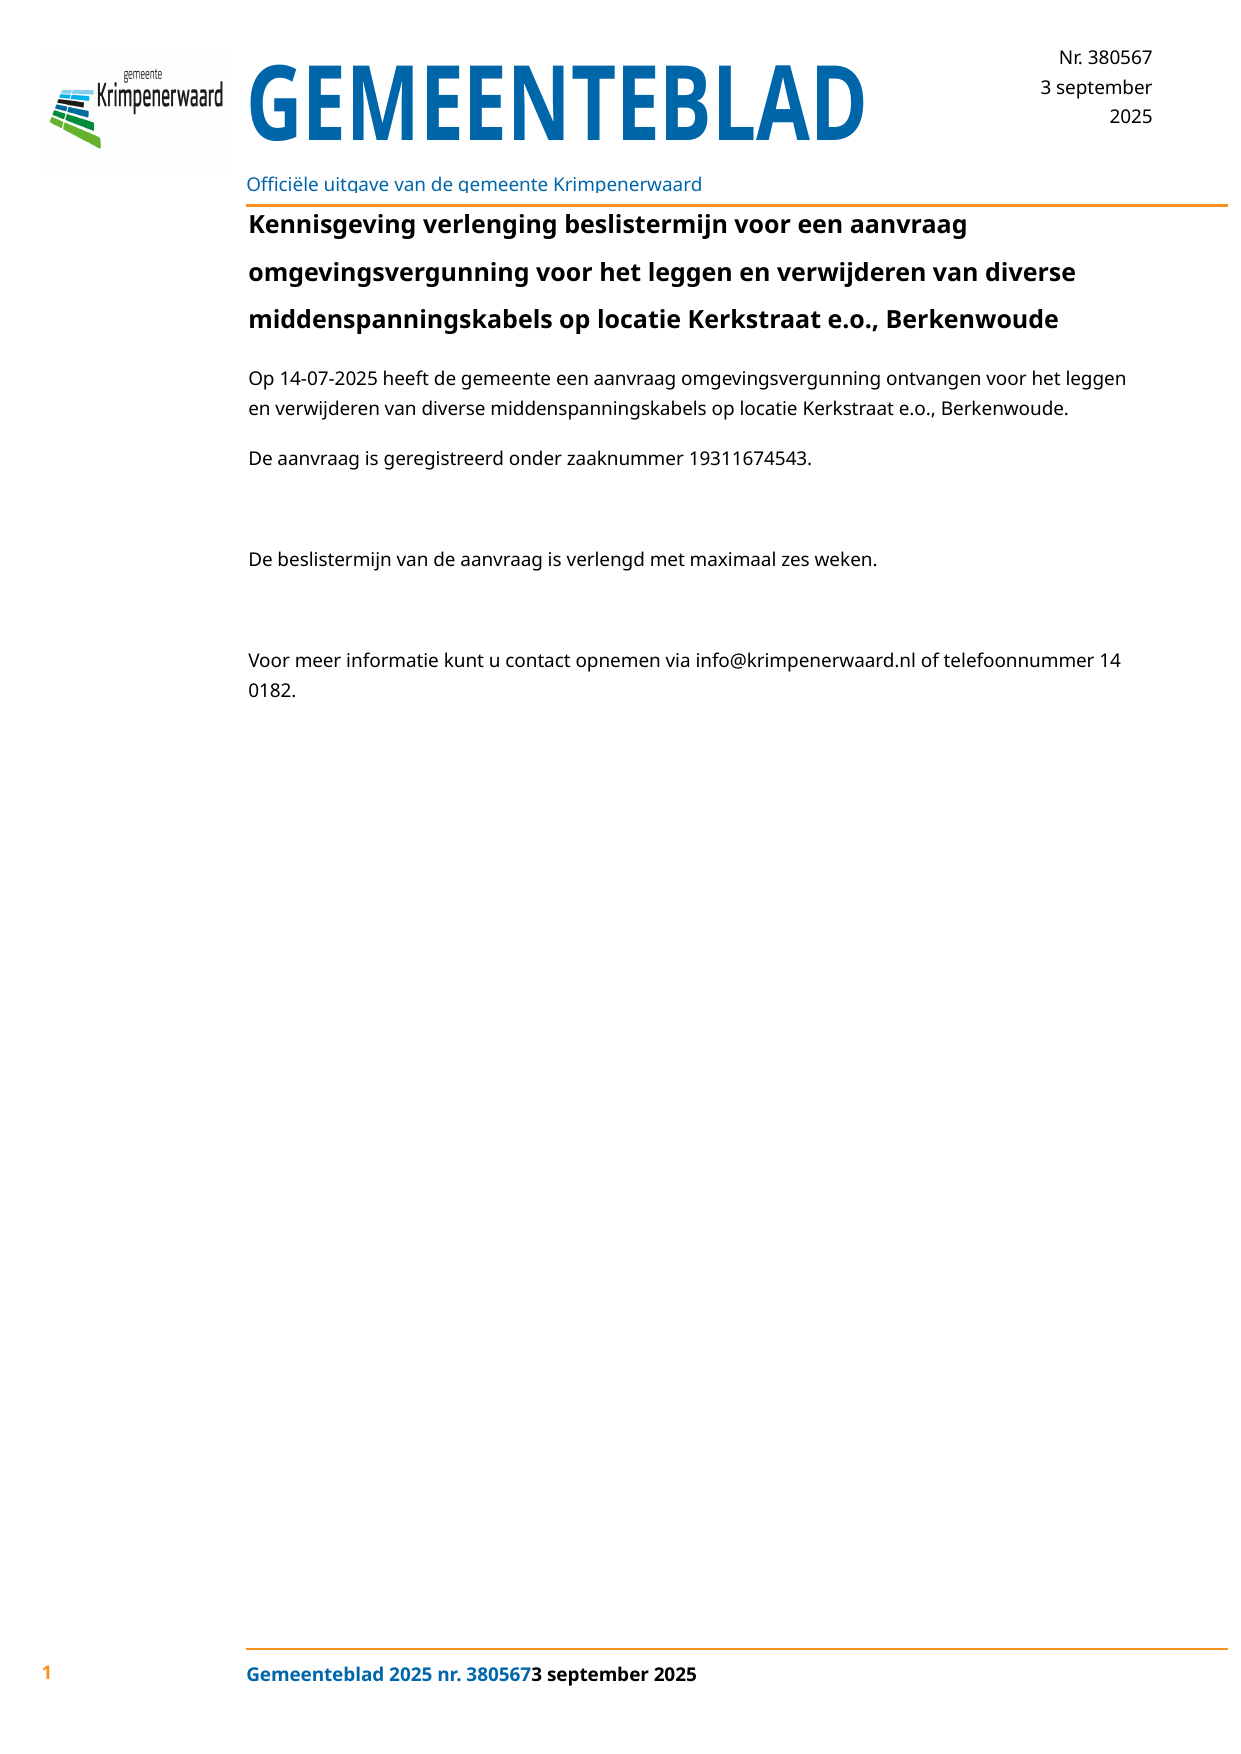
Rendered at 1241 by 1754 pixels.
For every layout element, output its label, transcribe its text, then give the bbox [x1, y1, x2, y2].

text Voor meer informatie kunt u contact opnemen via info@krimpenerwaard.nl of telefoonnummer 14 0182. [248, 647, 1152, 702]
text De beslistermijn van de aanvraag is verlengd met maximaal zes weken. [248, 546, 1152, 572]
picture [41, 47, 231, 172]
text Kennisgeving verlenging beslistermijn voor een aanvraag omgevingsvergunning voor het leggen en verwijderen van diverse middenspanningskabels op locatie Kerkstraat e.o., Berkenwoude [248, 207, 1152, 336]
text De aanvraag is geregistreerd onder zaaknummer 19311674543. [248, 446, 1152, 471]
text Op 14-07-2025 heeft de gemeente een aanvraag omgevingsvergunning ontvangen voor het leggen en verwijderen van diverse middenspanningskabels op locatie Kerkstraat e.o., Berkenwoude. [248, 366, 1152, 421]
